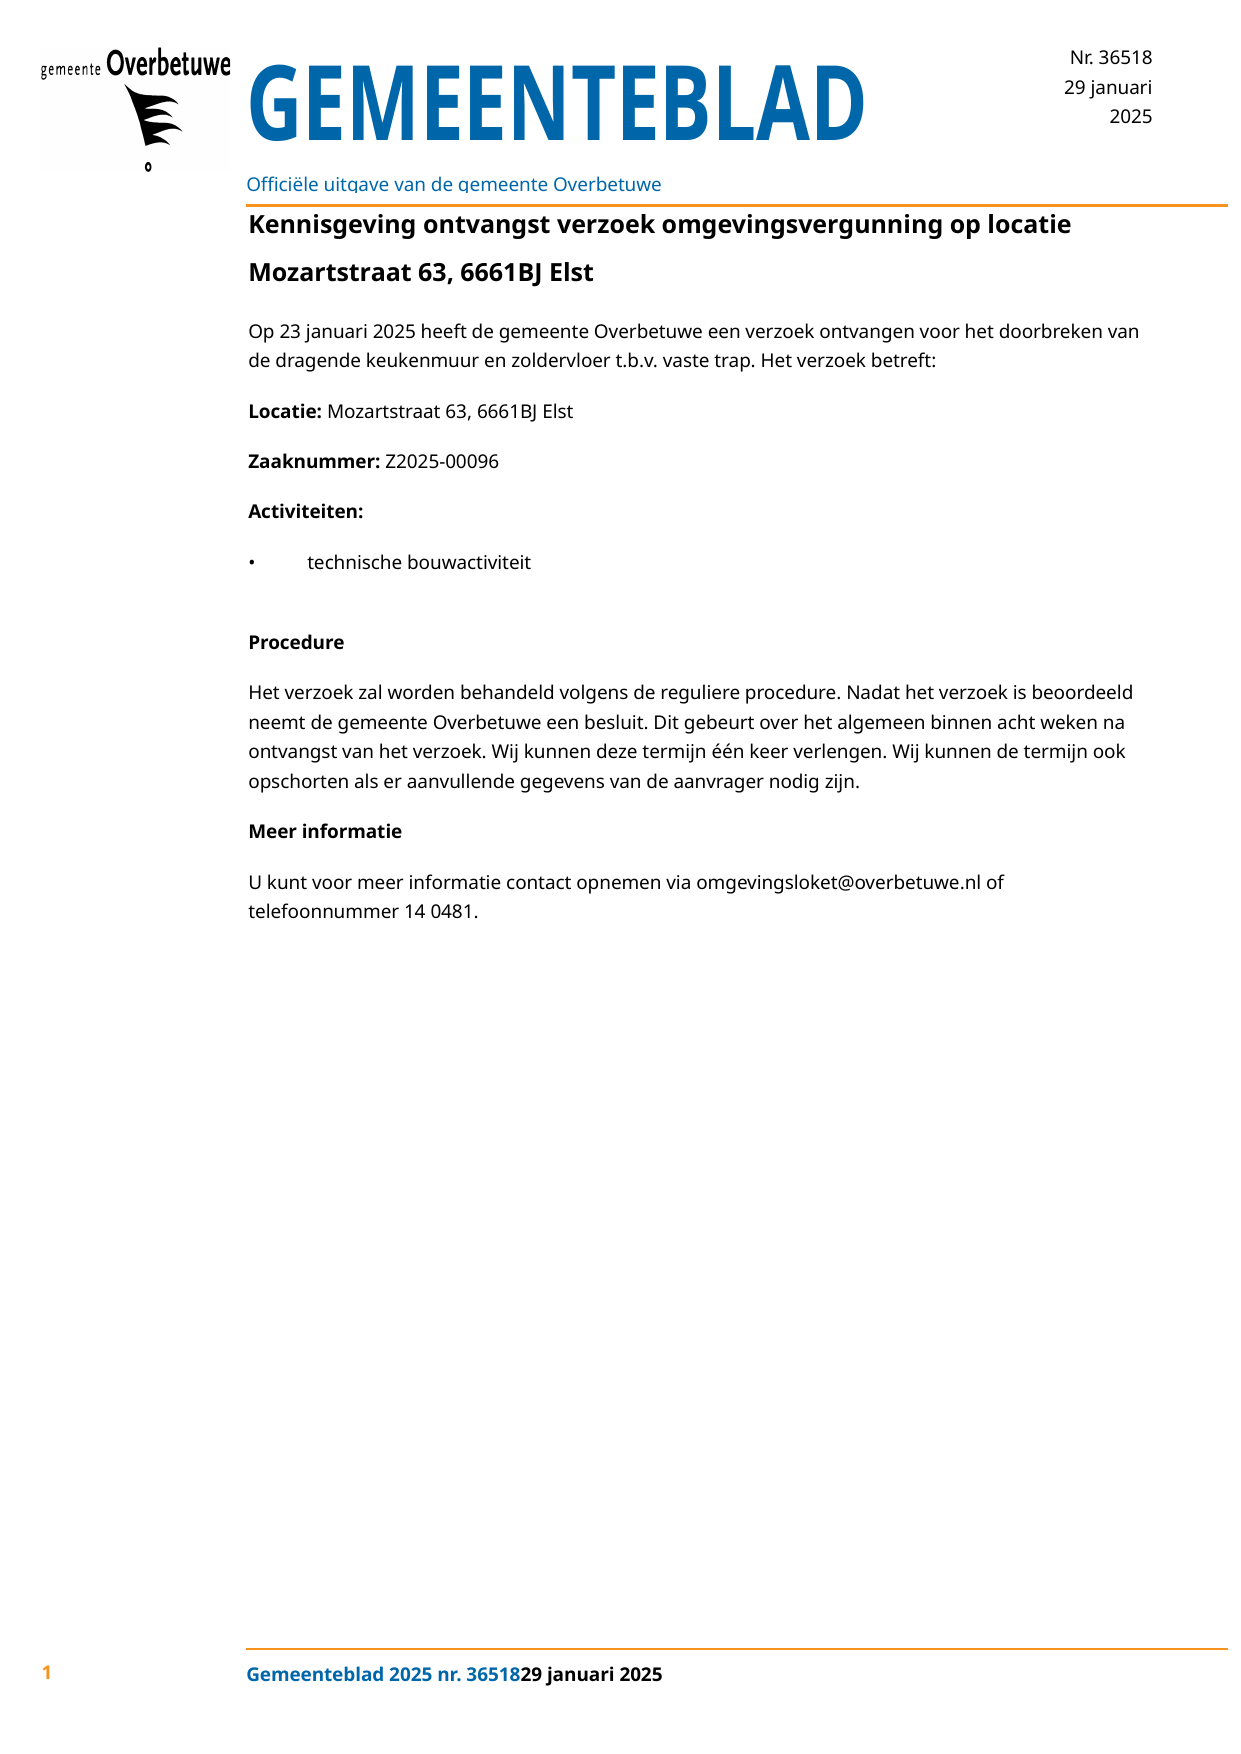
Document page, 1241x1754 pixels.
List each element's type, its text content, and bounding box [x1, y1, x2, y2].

text Activiteiten: [248, 499, 1152, 524]
text Meer informatie [248, 819, 1152, 844]
text Zaaknummer: Z2025-00096 [248, 448, 1152, 474]
text Locatie: Mozartstraat 63, 6661BJ Elst [248, 398, 1152, 424]
text Op 23 januari 2025 heeft de gemeente Overbetuwe een verzoek ontvangen voor het doorbreken van de dragende keukenmuur en zoldervloer t.b.v. vaste trap. Het verzoek betreft: [248, 318, 1152, 373]
list technische bouwactiviteit [248, 549, 1152, 575]
text Procedure [248, 629, 1152, 655]
text Kennisgeving ontvangst verzoek omgevingsvergunning op locatie Mozartstraat 63, 6661BJ Elst [248, 207, 1152, 288]
picture [41, 47, 231, 172]
text Het verzoek zal worden behandeld volgens de reguliere procedure. Nadat het verzoek is beoordeeld neemt de gemeente Overbetuwe een besluit. Dit gebeurt over het algemeen binnen acht weken na ontvangst van het verzoek. Wij kunnen deze termijn één keer verlengen. Wij kunnen de termijn ook opschorten als er aanvullende gegevens van de aanvrager nodig zijn. [248, 679, 1152, 794]
text U kunt voor meer informatie contact opnemen via omgevingsloket@overbetuwe.nl of telefoonnummer 14 0481. [248, 869, 1152, 924]
